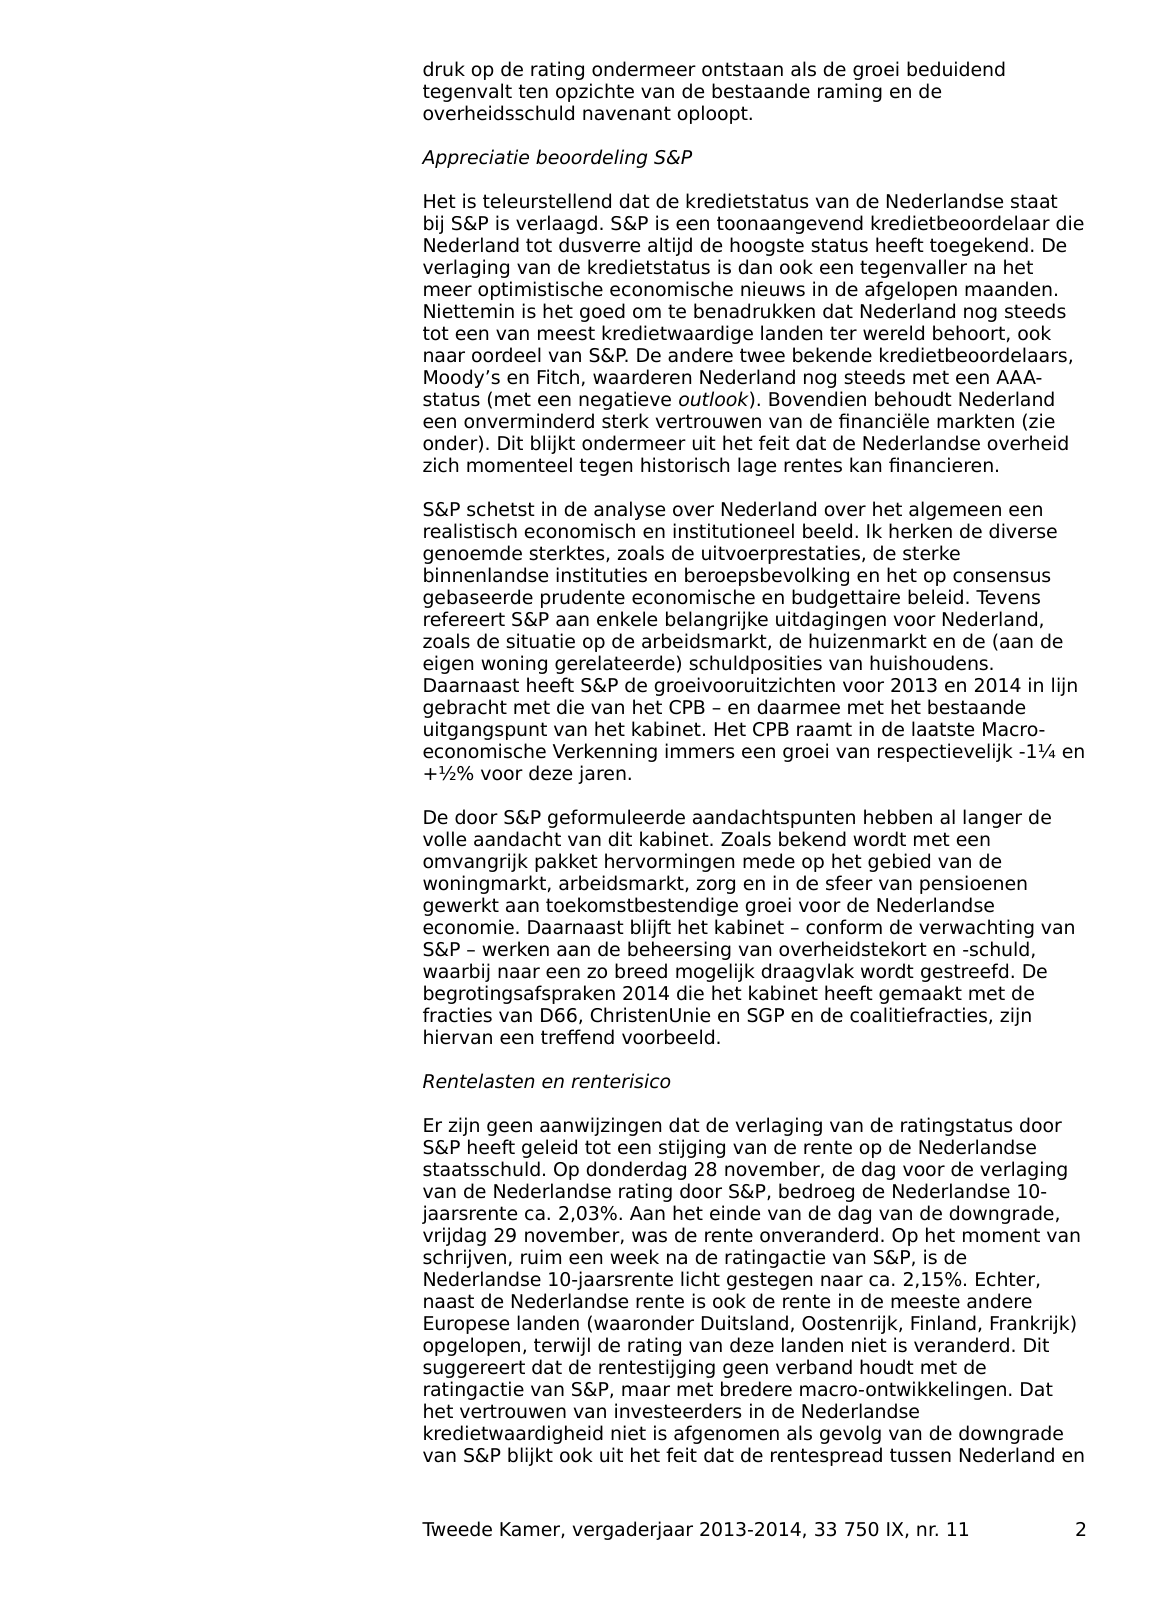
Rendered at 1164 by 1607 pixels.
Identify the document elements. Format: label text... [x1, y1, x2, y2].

text S&P schetst in de analyse over Nederland over het algemeen een realistisch economisch en institutioneel beeld. Ik herken de diverse genoemde sterktes, zoals de uitvoerprestaties, de sterke binnenlandse instituties en beroepsbevolking en het op consensus gebaseerde prudente economische en budgettaire beleid. Tevens refereert S&P aan enkele belangrijke uitdagingen voor Nederland, zoals de situatie op de arbeidsmarkt, de huizenmarkt en de (aan de eigen woning gerelateerde) schuldposities van huishoudens. Daarnaast heeft S&P de groeivooruitzichten voor 2013 en 2014 in lijn gebracht met die van het CPB – en daarmee met het bestaande uitgangspunt van het kabinet. Het CPB raamt in de laatste Macro-economische Verkenning immers een groei van respectievelijk -1¼ en +½% voor deze jaren. [422, 499, 1087, 785]
subtitle Rentelasten en renterisico [422, 1071, 1087, 1093]
text druk op de rating ondermeer ontstaan als de groei beduidend tegenvalt ten opzichte van de bestaande raming en de overheidsschuld navenant oploopt. [422, 59, 1087, 125]
text De door S&P geformuleerde aandachtspunten hebben al langer de volle aandacht van dit kabinet. Zoals bekend wordt met een omvangrijk pakket hervormingen mede op het gebied van de woningmarkt, arbeidsmarkt, zorg en in de sfeer van pensioenen gewerkt aan toekomstbestendige groei voor de Nederlandse economie. Daarnaast blijft het kabinet – conform de verwachting van S&P – werken aan de beheersing van overheidstekort en -schuld, waarbij naar een zo breed mogelijk draagvlak wordt gestreefd. De begrotingsafspraken 2014 die het kabinet heeft gemaakt met de fracties van D66, ChristenUnie en SGP en de coalitiefracties, zijn hiervan een treffend voorbeeld. [422, 807, 1087, 1049]
text Het is teleurstellend dat de kredietstatus van de Nederlandse staat bij S&P is verlaagd. S&P is een toonaangevend kredietbeoordelaar die Nederland tot dusverre altijd de hoogste status heeft toegekend. De verlaging van de kredietstatus is dan ook een tegenvaller na het meer optimistische economische nieuws in de afgelopen maanden. Niettemin is het goed om te benadrukken dat Nederland nog steeds tot een van meest kredietwaardige landen ter wereld behoort, ook naar oordeel van S&P. De andere twee bekende kredietbeoordelaars, Moody’s en Fitch, waarderen Nederland nog steeds met een AAA-status (met een negatieve outlook). Bovendien behoudt Nederland een onverminderd sterk vertrouwen van de financiële markten (zie onder). Dit blijkt ondermeer uit het feit dat de Nederlandse overheid zich momenteel tegen historisch lage rentes kan financieren. [422, 191, 1087, 477]
subtitle Appreciatie beoordeling S&P [422, 147, 1087, 169]
text Er zijn geen aanwijzingen dat de verlaging van de ratingstatus door S&P heeft geleid tot een stijging van de rente op de Nederlandse staatsschuld. Op donderdag 28 november, de dag voor de verlaging van de Nederlandse rating door S&P, bedroeg de Nederlandse 10-jaarsrente ca. 2,03%. Aan het einde van de dag van de downgrade, vrijdag 29 november, was de rente onveranderd. Op het moment van schrijven, ruim een week na de ratingactie van S&P, is de Nederlandse 10-jaarsrente licht gestegen naar ca. 2,15%. Echter, naast de Nederlandse rente is ook de rente in de meeste andere Europese landen (waaronder Duitsland, Oostenrijk, Finland, Frankrijk) opgelopen, terwijl de rating van deze landen niet is veranderd. Dit suggereert dat de rentestijging geen verband houdt met de ratingactie van S&P, maar met bredere macro-ontwikkelingen. Dat het vertrouwen van investeerders in de Nederlandse kredietwaardigheid niet is afgenomen als gevolg van de downgrade van S&P blijkt ook uit het feit dat de rentespread tussen Nederland en [422, 1115, 1087, 1467]
